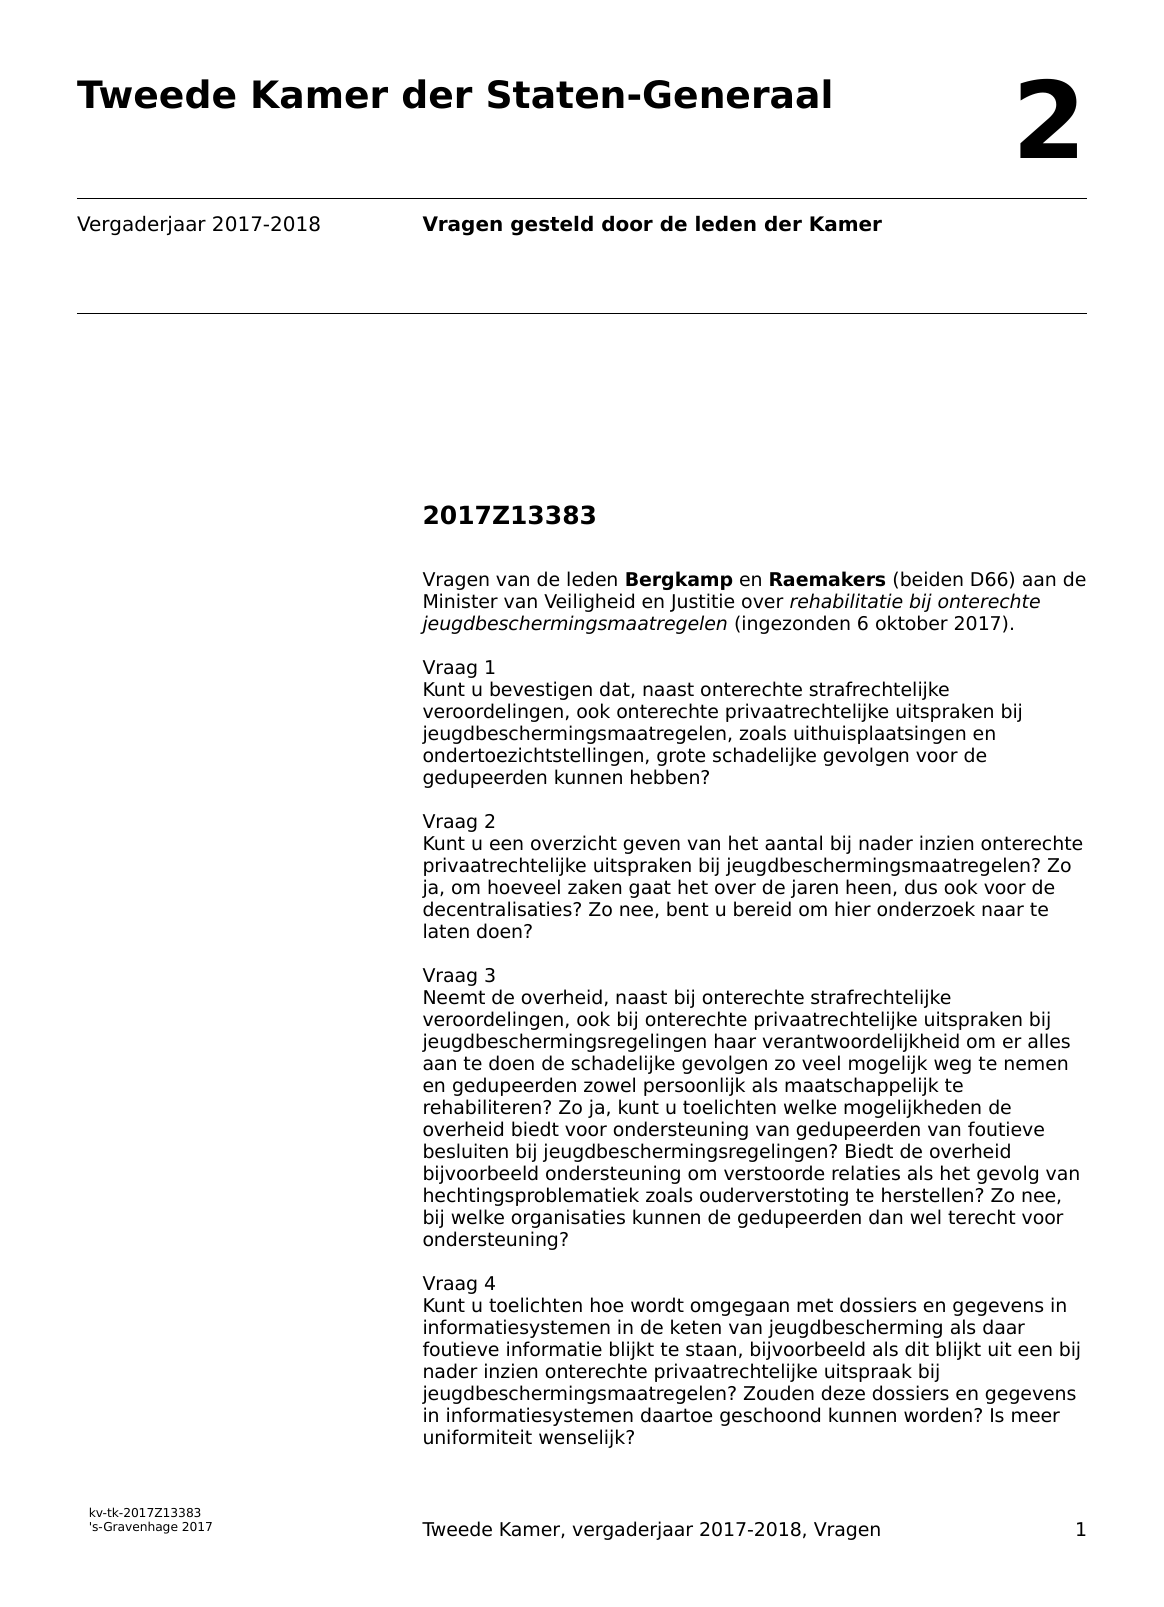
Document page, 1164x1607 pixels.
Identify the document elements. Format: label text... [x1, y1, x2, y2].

table_cell Vragen gesteld door de leden der Kamer [422, 199, 1087, 313]
text Kunt u toelichten hoe wordt omgegaan met dossiers en gegevens in informatiesystemen in de keten van jeugdbescherming als daar foutieve informatie blijkt te staan, bijvoorbeeld als dit blijkt uit een bij nader inzien onterechte privaatrechtelijke uitspraak bij jeugdbeschermingsmaatregelen? Zouden deze dossiers en gegevens in informatiesystemen daartoe geschoond kunnen worden? Is meer uniformiteit wenselijk? [422, 1295, 1087, 1449]
text 2017Z13383 [422, 501, 1087, 531]
text kv-tk-2017Z13383 [88, 1506, 323, 1520]
text Kunt u een overzicht geven van het aantal bij nader inzien onterechte privaatrechtelijke uitspraken bij jeugdbeschermingsmaatregelen? Zo ja, om hoeveel zaken gaat het over de jaren heen, dus ook voor de decentralisaties? Zo nee, bent u bereid om hier onderzoek naar te laten doen? [422, 833, 1087, 943]
table_cell Vergaderjaar 2017-2018 [77, 199, 422, 313]
text Neemt de overheid, naast bij onterechte strafrechtelijke veroordelingen, ook bij onterechte privaatrechtelijke uitspraken bij jeugdbeschermingsregelingen haar verantwoordelijkheid om er alles aan te doen de schadelijke gevolgen zo veel mogelijk weg te nemen en gedupeerden zowel persoonlijk als maatschappelijk te rehabiliteren? Zo ja, kunt u toelichten welke mogelijkheden de overheid biedt voor ondersteuning van gedupeerden van foutieve besluiten bij jeugdbeschermingsregelingen? Biedt de overheid bijvoorbeeld ondersteuning om verstoorde relaties als het gevolg van hechtingsproblematiek zoals ouderverstoting te herstellen? Zo nee, bij welke organisaties kunnen de gedupeerden dan wel terecht voor ondersteuning? [422, 987, 1087, 1251]
text Vraag 2 [422, 811, 1087, 833]
text Vraag 4 [422, 1273, 1087, 1295]
table_header 2 [886, 59, 1087, 198]
text Vragen van de leden Bergkamp en Raemakers (beiden D66) aan de Minister van Veiligheid en Justitie over rehabilitatie bij onterechte jeugdbeschermingsmaatregelen (ingezonden 6 oktober 2017). [422, 569, 1087, 635]
text Vraag 3 [422, 965, 1087, 987]
text 's-Gravenhage 2017 [88, 1520, 323, 1534]
text Vraag 1 [422, 657, 1087, 679]
table_header Tweede Kamer der Staten-Generaal [77, 59, 886, 198]
text Kunt u bevestigen dat, naast onterechte strafrechtelijke veroordelingen, ook onterechte privaatrechtelijke uitspraken bij jeugdbeschermingsmaatregelen, zoals uithuisplaatsingen en ondertoezichtstellingen, grote schadelijke gevolgen voor de gedupeerden kunnen hebben? [422, 679, 1087, 789]
